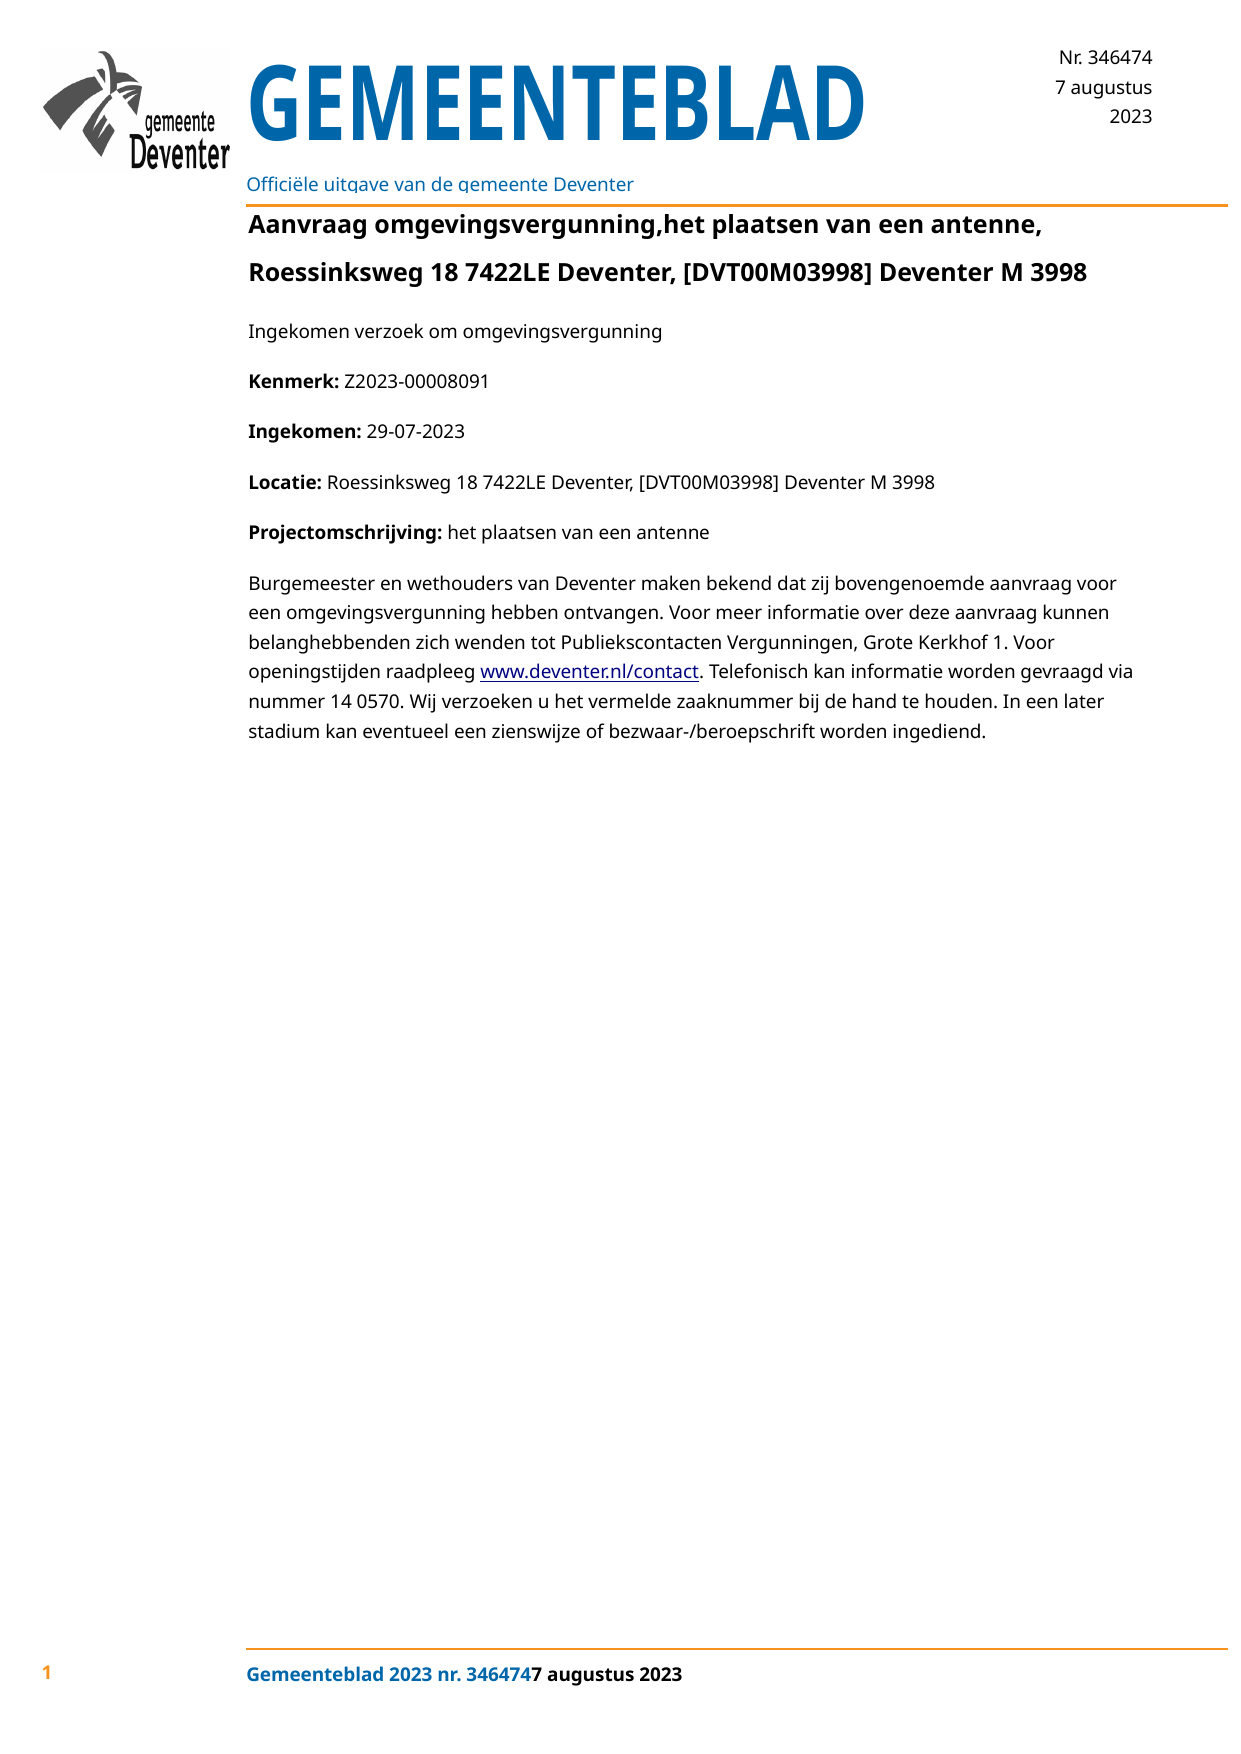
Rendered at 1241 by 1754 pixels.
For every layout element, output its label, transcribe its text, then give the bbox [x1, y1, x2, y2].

text Burgemeester en wethouders van Deventer maken bekend dat zij bovengenoemde aanvraag voor een omgevingsvergunning hebben ontvangen. Voor meer informatie over deze aanvraag kunnen belanghebbenden zich wenden tot Publiekscontacten Vergunningen, Grote Kerkhof 1. Voor openingstijden raadpleeg www.deventer.nl/contact. Telefonisch kan informatie worden gevraagd via nummer 14 0570. Wij verzoeken u het vermelde zaaknummer bij de hand te houden. In een later stadium kan eventueel een zienswijze of bezwaar-/beroepschrift worden ingediend. [248, 570, 1152, 744]
text Kenmerk: Z2023-00008091 [248, 368, 1152, 394]
text Aanvraag omgevingsvergunning,het plaatsen van een antenne, Roessinksweg 18 7422LE Deventer, [DVT00M03998] Deventer M 3998 [248, 207, 1152, 288]
text Ingekomen: 29-07-2023 [248, 419, 1152, 444]
text Ingekomen verzoek om omgevingsvergunning [248, 318, 1152, 344]
text Projectomschrijving: het plaatsen van een antenne [248, 519, 1152, 545]
picture [41, 47, 231, 172]
text Locatie: Roessinksweg 18 7422LE Deventer, [DVT00M03998] Deventer M 3998 [248, 469, 1152, 495]
